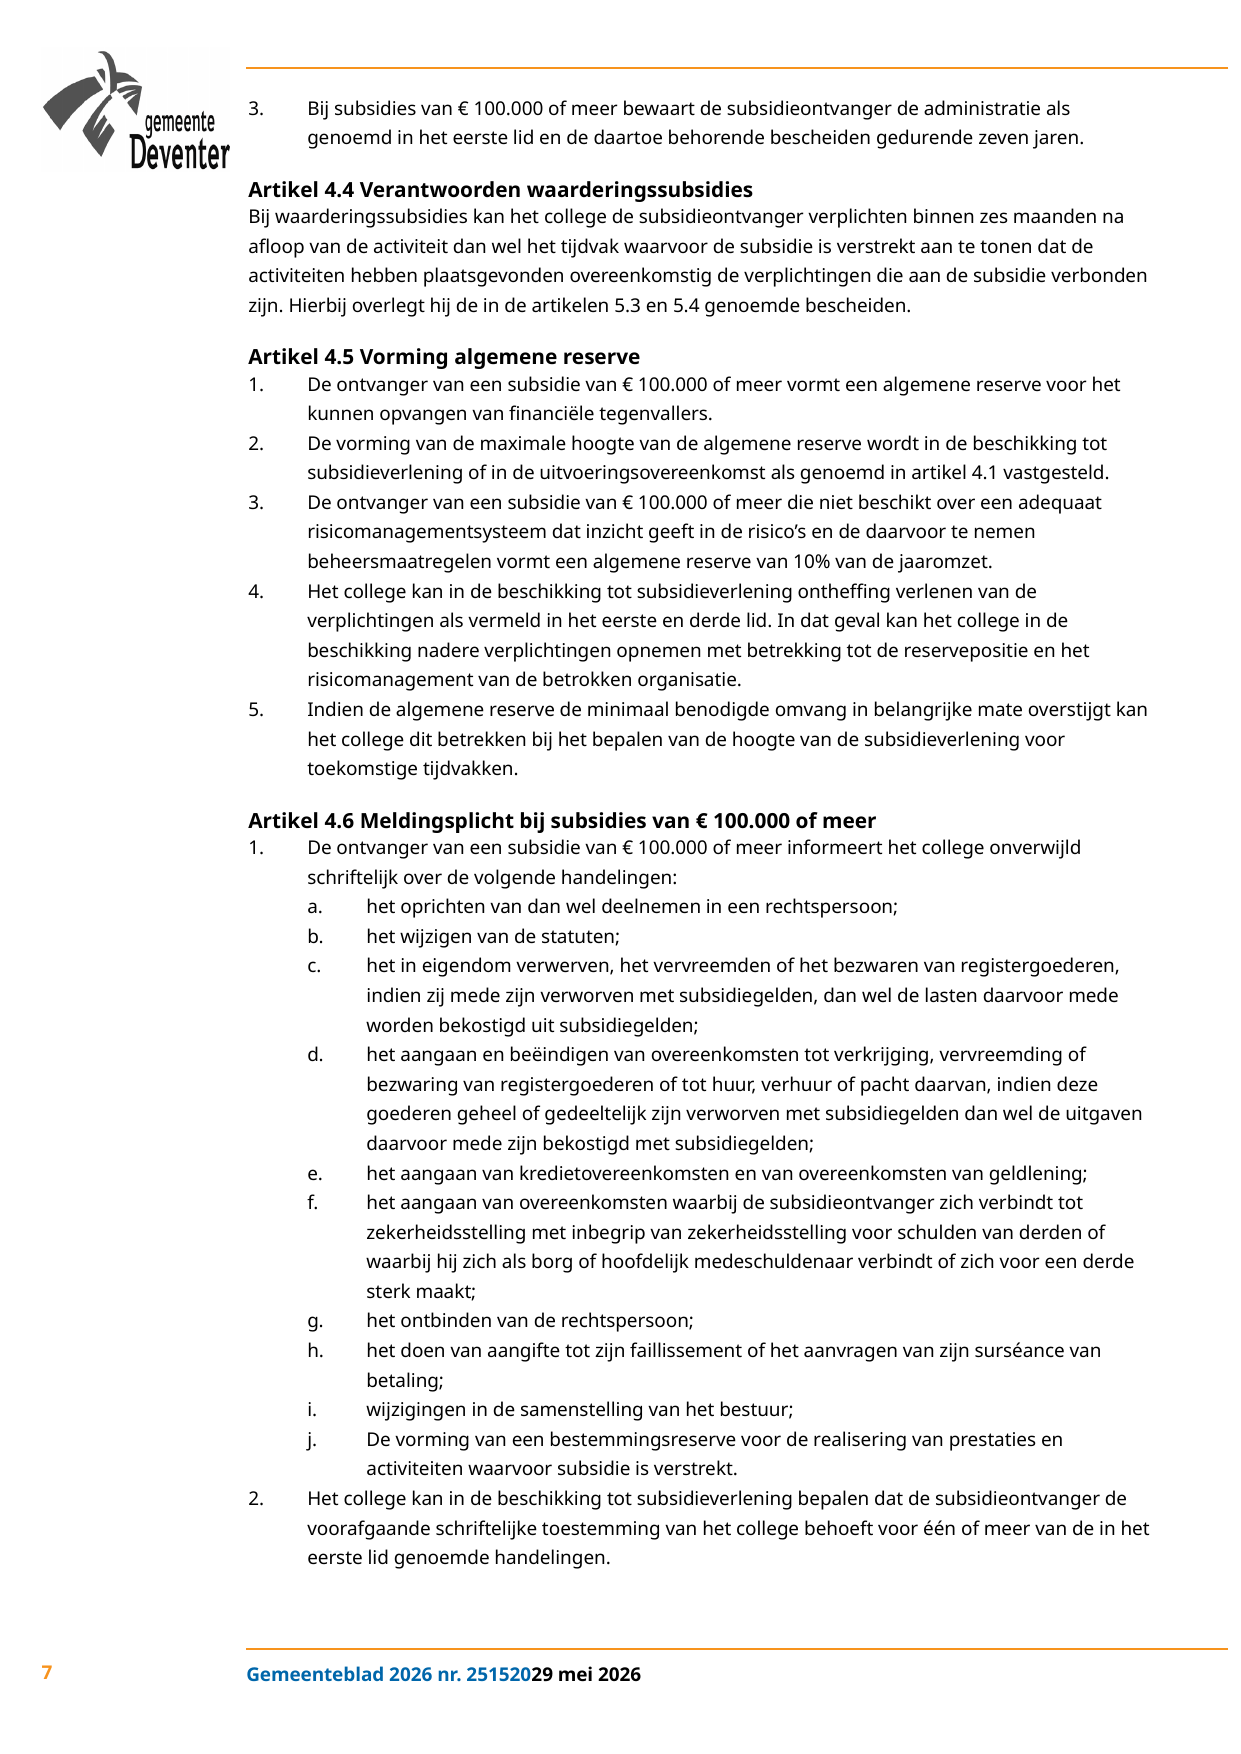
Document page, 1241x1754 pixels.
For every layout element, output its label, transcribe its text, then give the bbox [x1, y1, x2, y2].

list het doen van aangifte tot zijn faillissement of het aanvragen van zijn surséance van betaling; [307, 1337, 1152, 1392]
list het in eigendom verwerven, het vervreemden of het bezwaren van registergoederen, indien zij mede zijn verworven met subsidiegelden, dan wel de lasten daarvoor mede worden bekostigd uit subsidiegelden; [307, 953, 1152, 1037]
list het wijzigen van de statuten; [307, 923, 1152, 949]
list het aangaan en beëindigen van overeenkomsten tot verkrijging, vervreemding of bezwaring van registergoederen of tot huur, verhuur of pacht daarvan, indien deze goederen geheel of gedeeltelijk zijn verworven met subsidiegelden dan wel de uitgaven daarvoor mede zijn bekostigd met subsidiegelden; [307, 1041, 1152, 1156]
list Het college kan in de beschikking tot subsidieverlening bepalen dat de subsidieontvanger de voorafgaande schriftelijke toestemming van het college behoeft voor één of meer van de in het eerste lid genoemde handelingen. [248, 1485, 1152, 1570]
list De vorming van een bestemmingsreserve voor de realisering van prestaties en activiteiten waarvoor subsidie is verstrekt. [307, 1426, 1152, 1481]
text Bij waarderingssubsidies kan het college de subsidieontvanger verplichten binnen zes maanden na afloop van de activiteit dan wel het tijdvak waarvoor de subsidie is verstrekt aan te tonen dat de activiteiten hebben plaatsgevonden overeenkomstig de verplichtingen die aan de subsidie verbonden zijn. Hierbij overlegt hij de in de artikelen 5.3 en 5.4 genoemde bescheiden. [248, 203, 1152, 318]
text Artikel 4.5 Vorming algemene reserve [248, 342, 1152, 371]
list het oprichten van dan wel deelnemen in een rechtspersoon; [307, 893, 1152, 919]
list het ontbinden van de rechtspersoon; [307, 1308, 1152, 1333]
list De ontvanger van een subsidie van € 100.000 of meer informeert het college onverwijld schriftelijk over de volgende handelingen: [248, 834, 1152, 889]
list het aangaan van overeenkomsten waarbij de subsidieontvanger zich verbindt tot zekerheidsstelling met inbegrip van zekerheidsstelling voor schulden van derden of waarbij hij zich als borg of hoofdelijk medeschuldenaar verbindt of zich voor een derde sterk maakt; [307, 1189, 1152, 1304]
list Indien de algemene reserve de minimaal benodigde omvang in belangrijke mate overstijgt kan het college dit betrekken bij het bepalen van de hoogte van de subsidieverlening voor toekomstige tijdvakken. [248, 696, 1152, 781]
list Het college kan in de beschikking tot subsidieverlening ontheffing verlenen van de verplichtingen als vermeld in het eerste en derde lid. In dat geval kan het college in de beschikking nadere verplichtingen opnemen met betrekking tot de reservepositie en het risicomanagement van de betrokken organisatie. [248, 578, 1152, 692]
list het aangaan van kredietovereenkomsten en van overeenkomsten van geldlening; [307, 1160, 1152, 1185]
text Artikel 4.6 Meldingsplicht bij subsidies van € 100.000 of meer [248, 806, 1152, 834]
picture [41, 47, 231, 172]
list De ontvanger van een subsidie van € 100.000 of meer vormt een algemene reserve voor het kunnen opvangen van financiële tegenvallers. [248, 371, 1152, 426]
list Bij subsidies van € 100.000 of meer bewaart de subsidieontvanger de administratie als genoemd in het eerste lid en de daartoe behorende bescheiden gedurende zeven jaren. [248, 95, 1152, 150]
list wijzigingen in de samenstelling van het bestuur; [307, 1396, 1152, 1422]
list De vorming van de maximale hoogte van de algemene reserve wordt in de beschikking tot subsidieverlening of in de uitvoeringsovereenkomst als genoemd in artikel 4.1 vastgesteld. [248, 430, 1152, 485]
text Artikel 4.4 Verantwoorden waarderingssubsidies [248, 175, 1152, 203]
list De ontvanger van een subsidie van € 100.000 of meer die niet beschikt over een adequaat risicomanagementsysteem dat inzicht geeft in de risico’s en de daarvoor te nemen beheersmaatregelen vormt een algemene reserve van 10% van de jaaromzet. [248, 489, 1152, 574]
